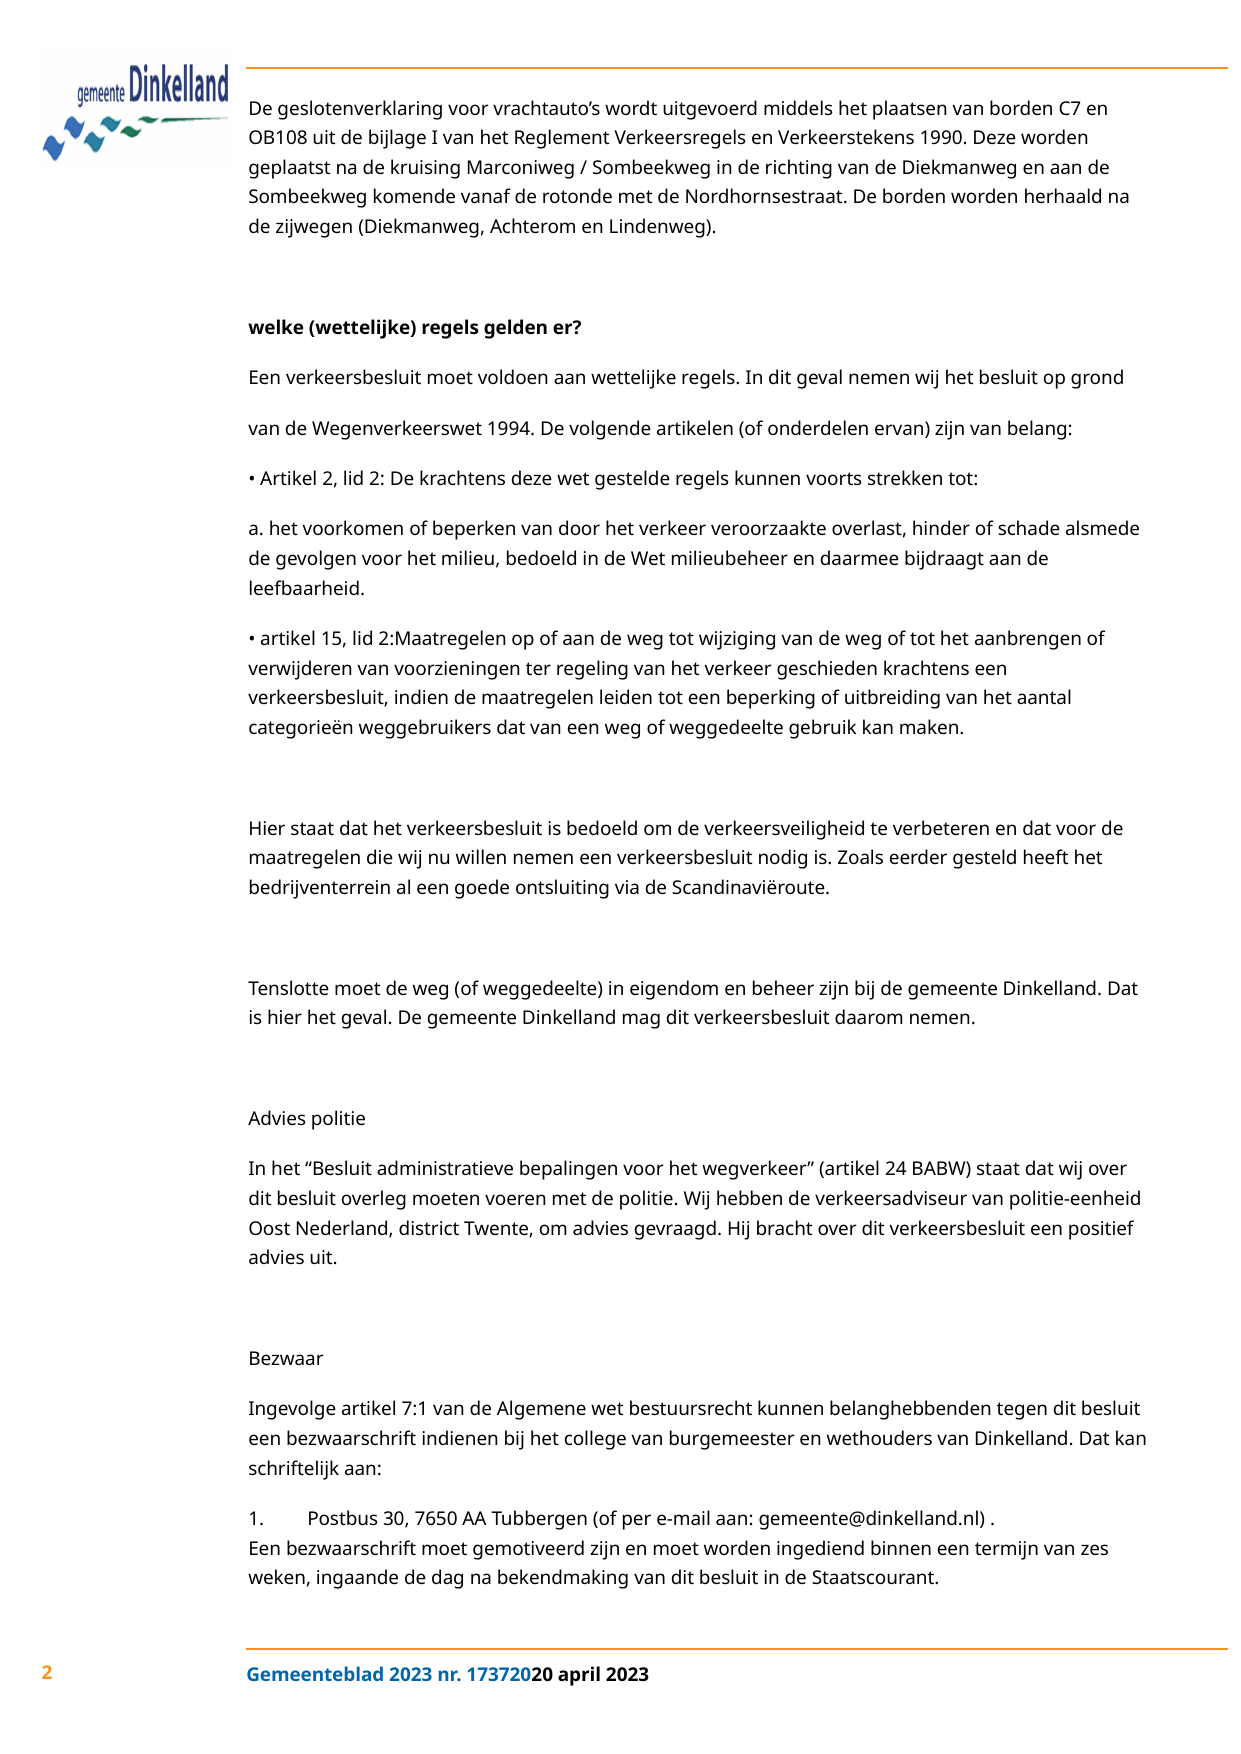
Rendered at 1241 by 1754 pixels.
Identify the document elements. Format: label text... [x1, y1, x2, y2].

text a. het voorkomen of beperken van door het verkeer veroorzaakte overlast, hinder of schade alsmede de gevolgen voor het milieu, bedoeld in de Wet milieubeheer en daarmee bijdraagt aan de leefbaarheid. [248, 516, 1152, 601]
text Hier staat dat het verkeersbesluit is bedoeld om de verkeersveiligheid te verbeteren en dat voor de maatregelen die wij nu willen nemen een verkeersbesluit nodig is. Zoals eerder gesteld heeft het bedrijventerrein al een goede ontsluiting via de Scandinaviëroute. [248, 815, 1152, 900]
text • artikel 15, lid 2:Maatregelen op of aan de weg tot wijziging van de weg of tot het aanbrengen of verwijderen van voorzieningen ter regeling van het verkeer geschieden krachtens een verkeersbesluit, indien de maatregelen leiden tot een beperking of uitbreiding van het aantal categorieën weggebruikers dat van een weg of weggedeelte gebruik kan maken. [248, 625, 1152, 740]
list Postbus 30, 7650 AA Tubbergen (of per e-mail aan: gemeente@dinkelland.nl) . [248, 1505, 1152, 1531]
text Advies politie [248, 1105, 1152, 1131]
text Een bezwaarschrift moet gemotiveerd zijn en moet worden ingediend binnen een termijn van zes weken, ingaande de dag na bekendmaking van dit besluit in de Staatscourant. [248, 1535, 1152, 1590]
text welke (wettelijke) regels gelden er? [248, 314, 1152, 340]
text In het “Besluit administratieve bepalingen voor het wegverkeer” (artikel 24 BABW) staat dat wij over dit besluit overleg moeten voeren met de politie. Wij hebben de verkeersadviseur van politie-eenheid Oost Nederland, district Twente, om advies gevraagd. Hij bracht over dit verkeersbesluit een positief advies uit. [248, 1156, 1152, 1270]
text van de Wegenverkeerswet 1994. De volgende artikelen (of onderdelen ervan) zijn van belang: [248, 415, 1152, 441]
text Ingevolge artikel 7:1 van de Algemene wet bestuursrecht kunnen belanghebbenden tegen dit besluit een bezwaarschrift indienen bij het college van burgemeester en wethouders van Dinkelland. Dat kan schriftelijk aan: [248, 1396, 1152, 1481]
text • Artikel 2, lid 2: De krachtens deze wet gestelde regels kunnen voorts strekken tot: [248, 465, 1152, 491]
text Een verkeersbesluit moet voldoen aan wettelijke regels. In dit geval nemen wij het besluit op grond [248, 364, 1152, 390]
picture [41, 47, 231, 172]
text Tenslotte moet de weg (of weggedeelte) in eigendom en beheer zijn bij de gemeente Dinkelland. Dat is hier het geval. De gemeente Dinkelland mag dit verkeersbesluit daarom nemen. [248, 975, 1152, 1030]
text De geslotenverklaring voor vrachtauto’s wordt uitgevoerd middels het plaatsen van borden C7 en OB108 uit de bijlage I van het Reglement Verkeersregels en Verkeerstekens 1990. Deze worden geplaatst na de kruising Marconiweg / Sombeekweg in de richting van de Diekmanweg en aan de Sombeekweg komende vanaf de rotonde met de Nordhornsestraat. De borden worden herhaald na de zijwegen (Diekmanweg, Achterom en Lindenweg). [248, 95, 1152, 239]
text Bezwaar [248, 1345, 1152, 1371]
